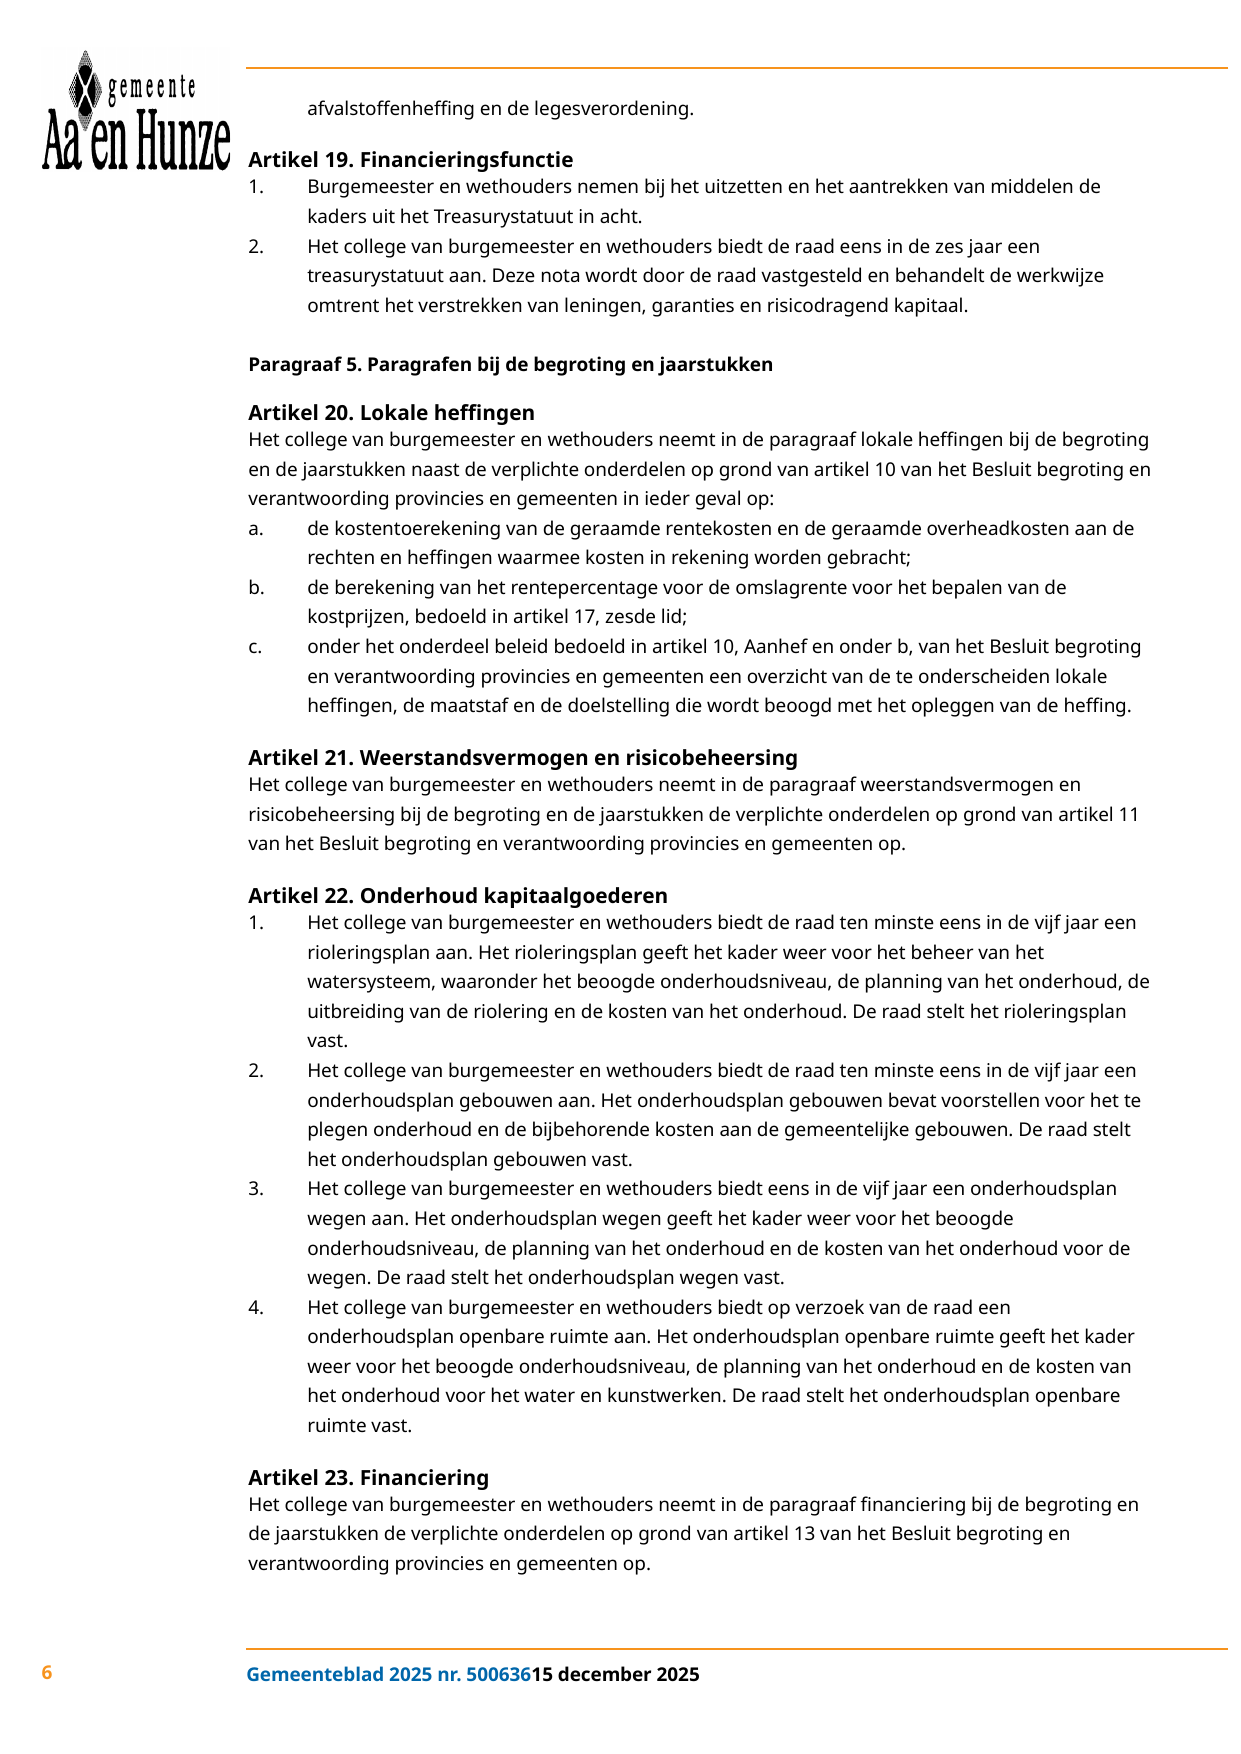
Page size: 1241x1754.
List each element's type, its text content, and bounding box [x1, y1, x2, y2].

text Artikel 21. Weerstandsvermogen en risicobeheersing [248, 743, 1152, 771]
list Het college van burgemeester en wethouders biedt eens in de vijf jaar een onderhoudsplan wegen aan. Het onderhoudsplan wegen geeft het kader weer voor het beoogde onderhoudsniveau, de planning van het onderhoud en de kosten van het onderhoud voor de wegen. De raad stelt het onderhoudsplan wegen vast. [248, 1176, 1152, 1290]
text Het college van burgemeester en wethouders neemt in de paragraaf lokale heffingen bij de begroting en de jaarstukken naast de verplichte onderdelen op grond van artikel 10 van het Besluit begroting en verantwoording provincies en gemeenten in ieder geval op: [248, 426, 1152, 511]
list Burgemeester en wethouders nemen bij het uitzetten en het aantrekken van middelen de kaders uit het Treasurystatuut in acht. [248, 174, 1152, 229]
list Het college van burgemeester en wethouders biedt de raad ten minste eens in de vijf jaar een rioleringsplan aan. Het rioleringsplan geeft het kader weer voor het beheer van het watersysteem, waaronder het beoogde onderhoudsniveau, de planning van het onderhoud, de uitbreiding van de riolering en de kosten van het onderhoud. De raad stelt het rioleringsplan vast. [248, 909, 1152, 1053]
list afvalstoffenheffing en de legesverordening. [248, 95, 1152, 121]
list de berekening van het rentepercentage voor de omslagrente voor het bepalen van de kostprijzen, bedoeld in artikel 17, zesde lid; [248, 574, 1152, 629]
text Artikel 20. Lokale heffingen [248, 398, 1152, 426]
list onder het onderdeel beleid bedoeld in artikel 10, Aanhef en onder b, van het Besluit begroting en verantwoording provincies en gemeenten een overzicht van de te onderscheiden lokale heffingen, de maatstaf en de doelstelling die wordt beoogd met het opleggen van de heffing. [248, 633, 1152, 718]
list Het college van burgemeester en wethouders biedt de raad eens in de zes jaar een treasurystatuut aan. Deze nota wordt door de raad vastgesteld en behandelt de werkwijze omtrent het verstrekken van leningen, garanties en risicodragend kapitaal. [248, 233, 1152, 318]
list Het college van burgemeester en wethouders biedt op verzoek van de raad een onderhoudsplan openbare ruimte aan. Het onderhoudsplan openbare ruimte geeft het kader weer voor het beoogde onderhoudsniveau, de planning van het onderhoud en de kosten van het onderhoud voor het water en kunstwerken. De raad stelt het onderhoudsplan openbare ruimte vast. [248, 1294, 1152, 1438]
list de kostentoerekening van de geraamde rentekosten en de geraamde overheadkosten aan de rechten en heffingen waarmee kosten in rekening worden gebracht; [248, 515, 1152, 570]
text Artikel 22. Onderhoud kapitaalgoederen [248, 881, 1152, 909]
picture [41, 47, 231, 172]
text Het college van burgemeester en wethouders neemt in de paragraaf financiering bij de begroting en de jaarstukken de verplichte onderdelen op grond van artikel 13 van het Besluit begroting en verantwoording provincies en gemeenten op. [248, 1491, 1152, 1576]
text Artikel 23. Financiering [248, 1463, 1152, 1491]
text Het college van burgemeester en wethouders neemt in de paragraaf weerstandsvermogen en risicobeheersing bij de begroting en de jaarstukken de verplichte onderdelen op grond van artikel 11 van het Besluit begroting en verantwoording provincies en gemeenten op. [248, 771, 1152, 856]
text Artikel 19. Financieringsfunctie [248, 145, 1152, 174]
list Het college van burgemeester en wethouders biedt de raad ten minste eens in de vijf jaar een onderhoudsplan gebouwen aan. Het onderhoudsplan gebouwen bevat voorstellen voor het te plegen onderhoud en de bijbehorende kosten aan de gemeentelijke gebouwen. De raad stelt het onderhoudsplan gebouwen vast. [248, 1057, 1152, 1172]
text Paragraaf 5. Paragrafen bij de begroting en jaarstukken [248, 351, 1152, 377]
